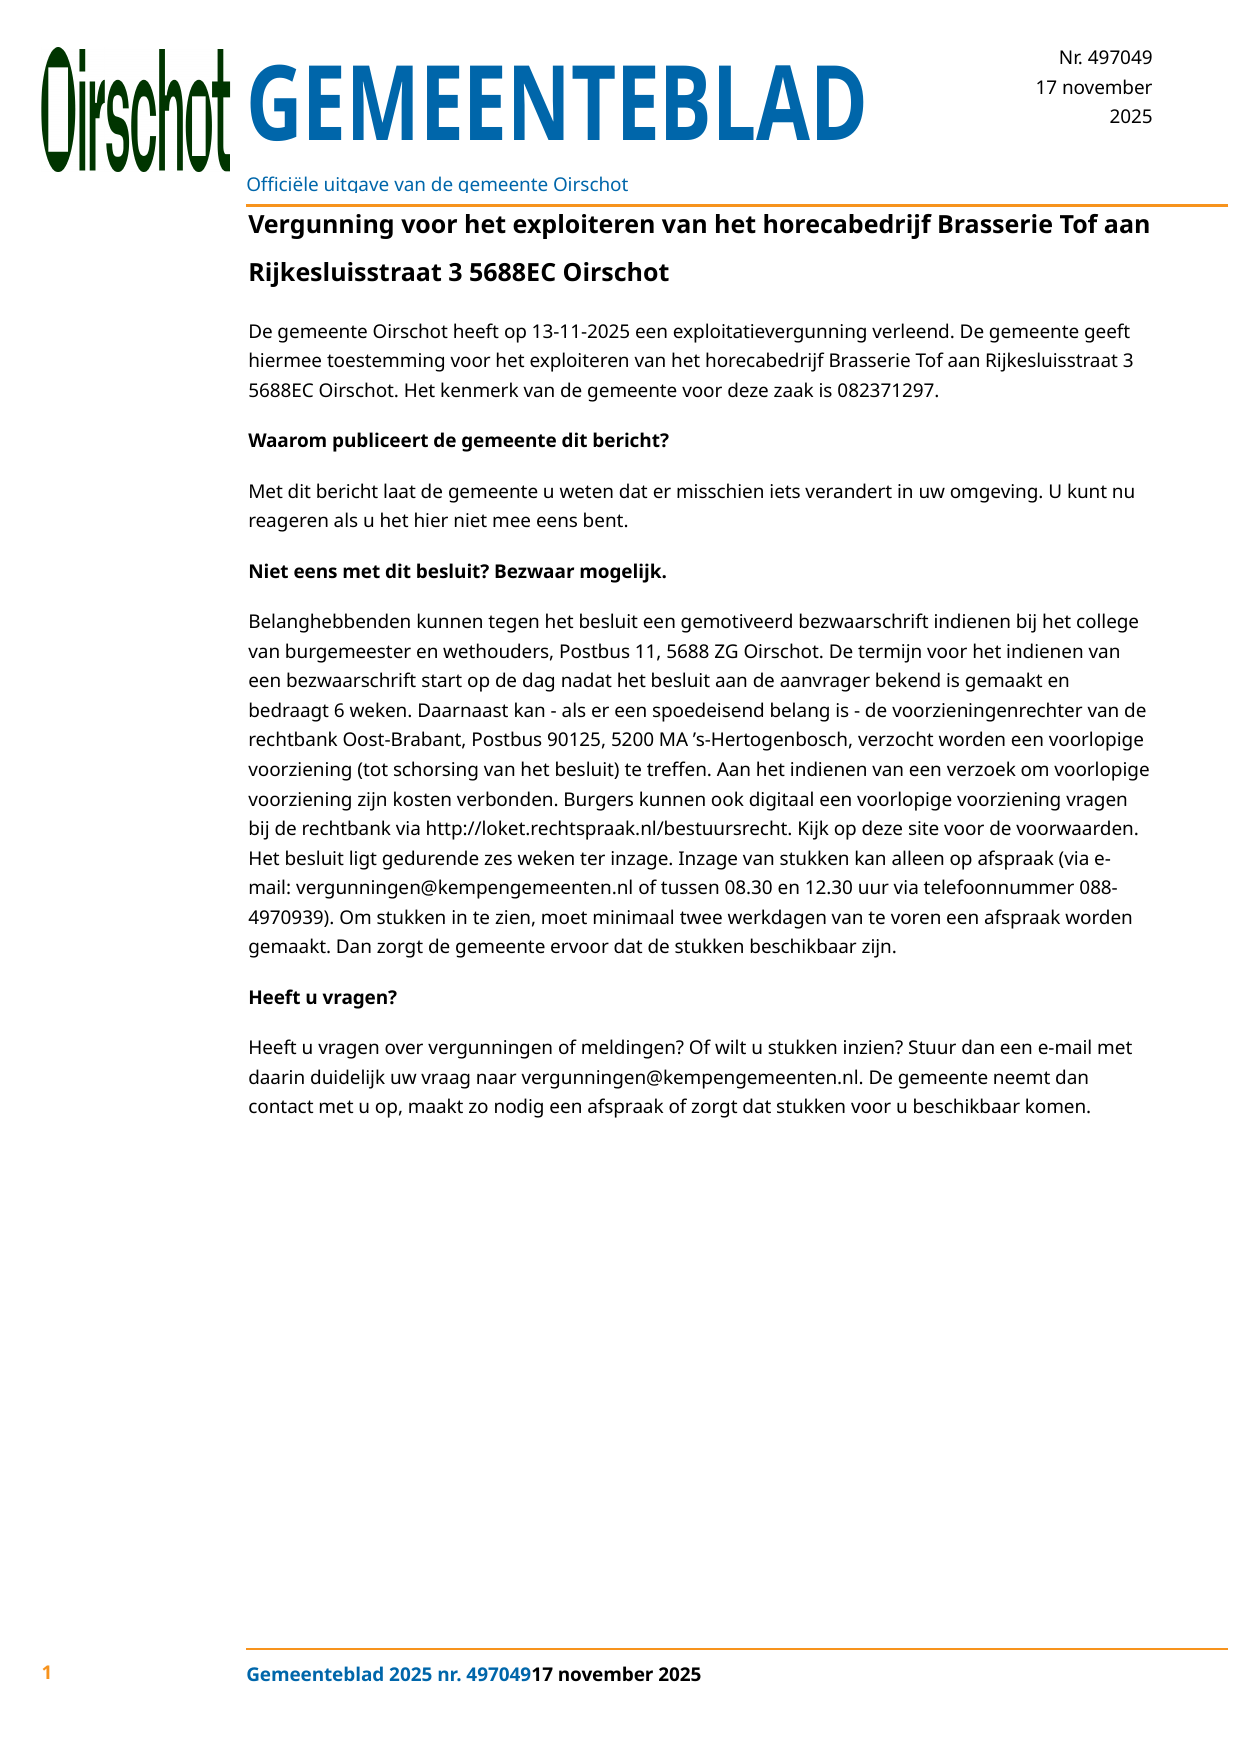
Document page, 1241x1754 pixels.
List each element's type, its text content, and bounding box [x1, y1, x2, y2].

text Belanghebbenden kunnen tegen het besluit een gemotiveerd bezwaarschrift indienen bij het college van burgemeester en wethouders, Postbus 11, 5688 ZG Oirschot. De termijn voor het indienen van een bezwaarschrift start op de dag nadat het besluit aan de aanvrager bekend is gemaakt en bedraagt 6 weken. Daarnaast kan - als er een spoedeisend belang is - de voorzieningenrechter van de rechtbank Oost-Brabant, Postbus 90125, 5200 MA ’s-Hertogenbosch, verzocht worden een voorlopige voorziening (tot schorsing van het besluit) te treffen. Aan het indienen van een verzoek om voorlopige voorziening zijn kosten verbonden. Burgers kunnen ook digitaal een voorlopige voorziening vragen bij de rechtbank via http://loket.rechtspraak.nl/bestuursrecht. Kijk op deze site voor de voorwaarden. Het besluit ligt gedurende zes weken ter inzage. Inzage van stukken kan alleen op afspraak (via e-mail: vergunningen@kempengemeenten.nl of tussen 08.30 en 12.30 uur via telefoonnummer 088-4970939). Om stukken in te zien, moet minimaal twee werkdagen van te voren een afspraak worden gemaakt. Dan zorgt de gemeente ervoor dat de stukken beschikbaar zijn. [248, 608, 1152, 959]
text Vergunning voor het exploiteren van het horecabedrijf Brasserie Tof aan Rijkesluisstraat 3 5688EC Oirschot [248, 207, 1152, 288]
text Heeft u vragen over vergunningen of meldingen? Of wilt u stukken inzien? Stuur dan een e-mail met daarin duidelijk uw vraag naar vergunningen@kempengemeenten.nl. De gemeente neemt dan contact met u op, maakt zo nodig een afspraak of zorgt dat stukken voor u beschikbaar komen. [248, 1034, 1152, 1119]
picture [41, 47, 231, 172]
text Waarom publiceert de gemeente dit bericht? [248, 427, 1152, 453]
text Niet eens met dit besluit? Bezwaar mogelijk. [248, 558, 1152, 584]
text Met dit bericht laat de gemeente u weten dat er misschien iets verandert in uw omgeving. U kunt nu reageren als u het hier niet mee eens bent. [248, 478, 1152, 533]
text Heeft u vragen? [248, 984, 1152, 1010]
text De gemeente Oirschot heeft op 13-11-2025 een exploitatievergunning verleend. De gemeente geeft hiermee toestemming voor het exploiteren van het horecabedrijf Brasserie Tof aan Rijkesluisstraat 3 5688EC Oirschot. Het kenmerk van de gemeente voor deze zaak is 082371297. [248, 318, 1152, 403]
